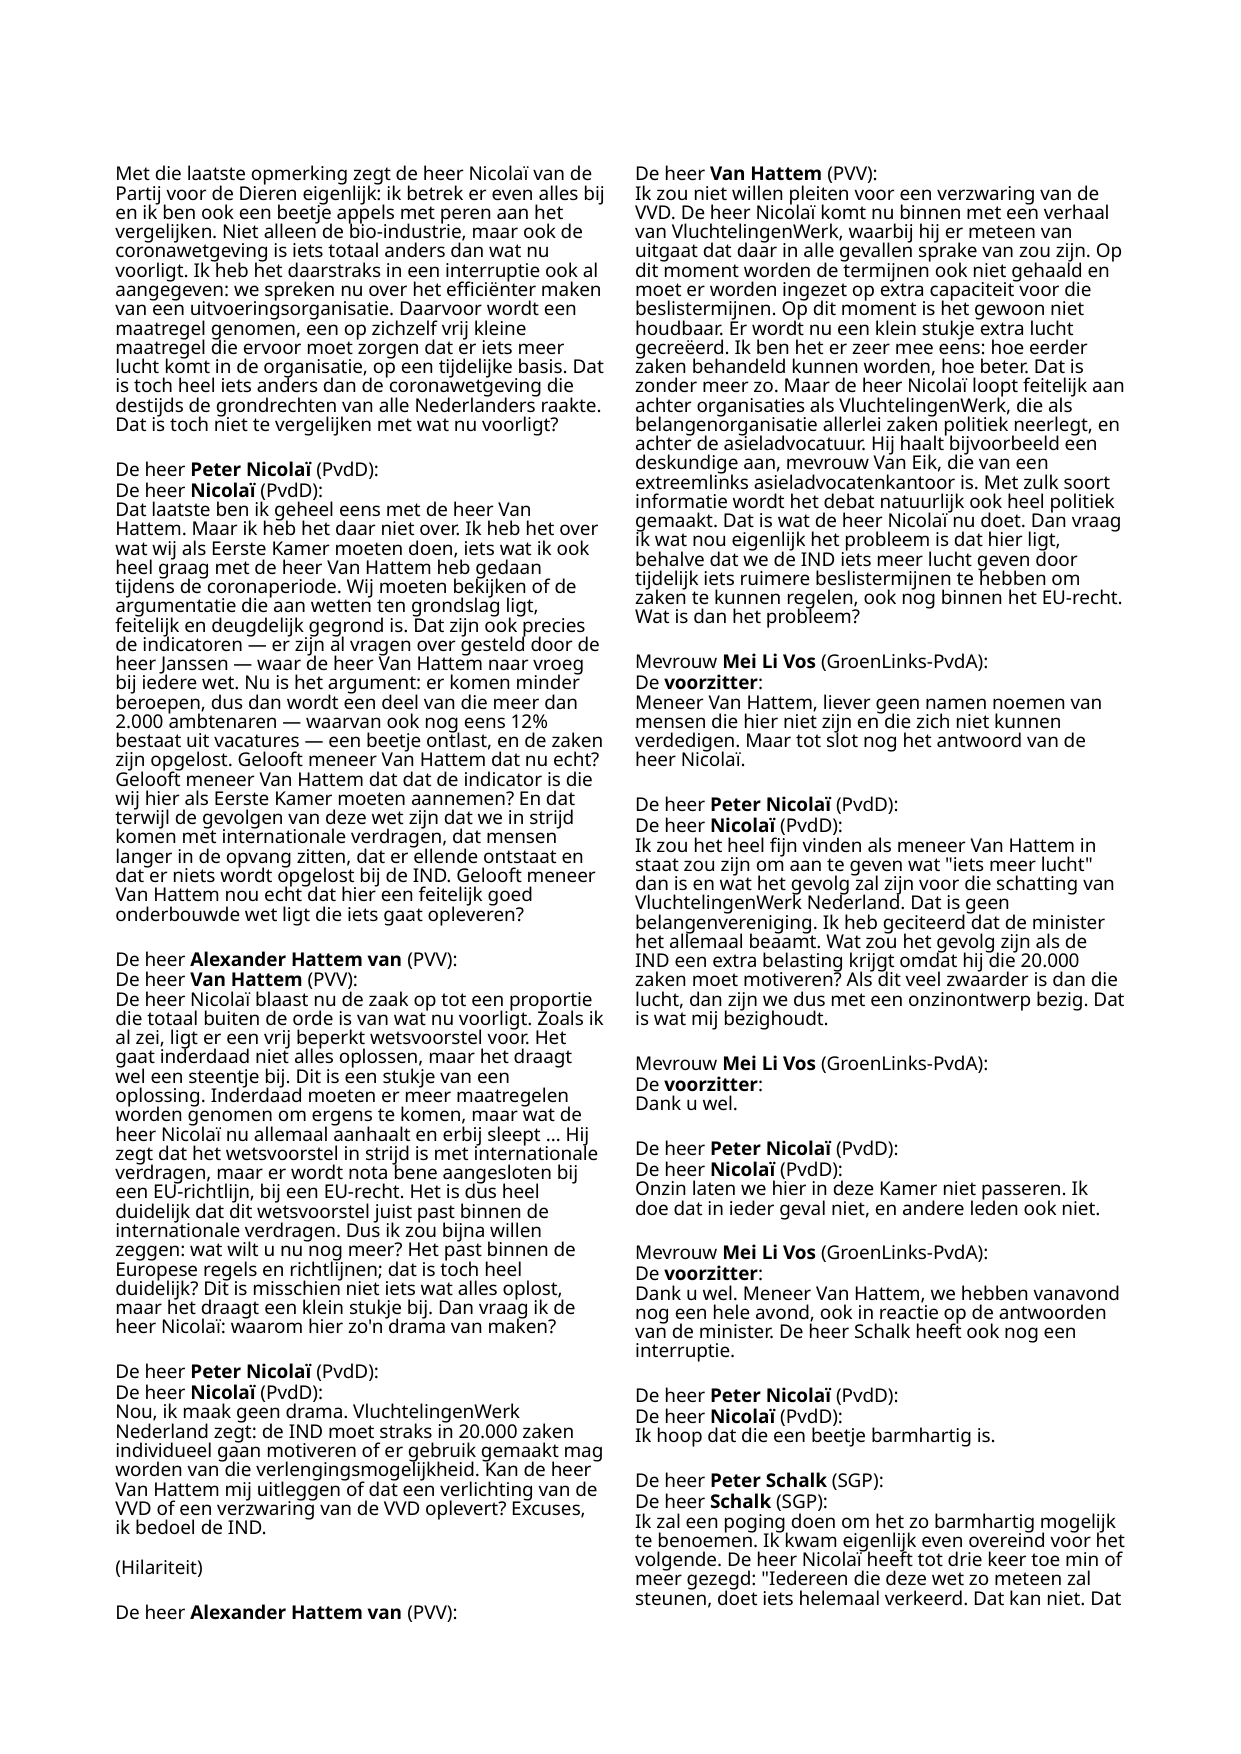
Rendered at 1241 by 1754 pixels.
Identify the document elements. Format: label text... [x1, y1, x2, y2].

text De heer Peter Nicolaï (PvdD): [635, 1382, 1125, 1408]
text De heer Van Hattem (PVV): [115, 971, 605, 991]
text Ik hoop dat die een beetje barmhartig is. [635, 1427, 1125, 1447]
text Onzin laten we hier in deze Kamer niet passeren. Ik doe dat in ieder geval niet, en andere leden ook niet. [635, 1180, 1125, 1219]
text De voorzitter: [635, 1265, 1125, 1284]
text De heer Van Hattem (PVV): [635, 165, 1125, 184]
text Dat laatste ben ik geheel eens met de heer Van Hattem. Maar ik heb het daar niet over. Ik heb het over wat wij als Eerste Kamer moeten doen, iets wat ik ook heel graag met de heer Van Hattem heb gedaan tijdens de coronaperiode. Wij moeten bekijken of de argumentatie die aan wetten ten grondslag ligt, feitelijk en deugdelijk gegrond is. Dat zijn ook precies de indicatoren — er zijn al vragen over gesteld door de heer Janssen — waar de heer Van Hattem naar vroeg bij iedere wet. Nu is het argument: er komen minder beroepen, dus dan wordt een deel van die meer dan 2.000 ambtenaren — waarvan ook nog eens 12% bestaat uit vacatures — een beetje ontlast, en de zaken zijn opgelost. Gelooft meneer Van Hattem dat nu echt? Gelooft meneer Van Hattem dat dat de indicator is die wij hier als Eerste Kamer moeten aannemen? En dat terwijl de gevolgen van deze wet zijn dat we in strijd komen met internationale verdragen, dat mensen langer in de opvang zitten, dat er ellende ontstaat en dat er niets wordt opgelost bij de IND. Gelooft meneer Van Hattem nou echt dat hier een feitelijk goed onderbouwde wet ligt die iets gaat opleveren? [115, 501, 605, 925]
text De heer Peter Nicolaï (PvdD): [635, 792, 1125, 817]
text De heer Nicolaï (PvdD): [635, 817, 1125, 837]
text Ik zal een poging doen om het zo barmhartig mogelijk te benoemen. Ik kwam eigenlijk even overeind voor het volgende. De heer Nicolaï heeft tot drie keer toe min of meer gezegd: "Iedereen die deze wet zo meteen zal steunen, doet iets helemaal verkeerd. Dat kan niet. Dat [635, 1513, 1125, 1609]
text De heer Peter Nicolaï (PvdD): [115, 456, 605, 482]
text De heer Alexander Hattem van (PVV): [115, 946, 605, 971]
text Mevrouw Mei Li Vos (GroenLinks-PvdA): [635, 1050, 1125, 1076]
text De heer Peter Nicolaï (PvdD): [115, 1358, 605, 1384]
text Mevrouw Mei Li Vos (GroenLinks-PvdA): [635, 649, 1125, 674]
text De heer Peter Schalk (SGP): [635, 1468, 1125, 1493]
text Ik zou niet willen pleiten voor een verzwaring van de VVD. De heer Nicolaï komt nu binnen met een verhaal van VluchtelingenWerk, waarbij hij er meteen van uitgaat dat daar in alle gevallen sprake van zou zijn. Op dit moment worden de termijnen ook niet gehaald en moet er worden ingezet op extra capaciteit voor die beslistermijnen. Op dit moment is het gewoon niet houdbaar. Er wordt nu een klein stukje extra lucht gecreëerd. Ik ben het er zeer mee eens: hoe eerder zaken behandeld kunnen worden, hoe beter. Dat is zonder meer zo. Maar de heer Nicolaï loopt feitelijk aan achter organisaties als VluchtelingenWerk, die als belangenorganisatie allerlei zaken politiek neerlegt, en achter de asieladvocatuur. Hij haalt bijvoorbeeld een deskundige aan, mevrouw Van Eik, die van een extreemlinks asieladvocatenkantoor is. Met zulk soort informatie wordt het debat natuurlijk ook heel politiek gemaakt. Dat is wat de heer Nicolaï nu doet. Dan vraag ik wat nou eigenlijk het probleem is dat hier ligt, behalve dat we de IND iets meer lucht geven door tijdelijk iets ruimere beslistermijnen te hebben om zaken te kunnen regelen, ook nog binnen het EU-recht. Wat is dan het probleem? [635, 184, 1125, 628]
text Mevrouw Mei Li Vos (GroenLinks-PvdA): [635, 1239, 1125, 1265]
text De heer Nicolaï blaast nu de zaak op tot een proportie die totaal buiten de orde is van wat nu voorligt. Zoals ik al zei, ligt er een vrij beperkt wetsvoorstel voor. Het gaat inderdaad niet alles oplossen, maar het draagt wel een steentje bij. Dit is een stukje van een oplossing. Inderdaad moeten er meer maatregelen worden genomen om ergens te komen, maar wat de heer Nicolaï nu allemaal aanhaalt en erbij sleept … Hij zegt dat het wetsvoorstel in strijd is met internationale verdragen, maar er wordt nota bene aangesloten bij een EU-richtlijn, bij een EU-recht. Het is dus heel duidelijk dat dit wetsvoorstel juist past binnen de internationale verdragen. Dus ik zou bijna willen zeggen: wat wilt u nu nog meer? Het past binnen de Europese regels en richtlijnen; dat is toch heel duidelijk? Dit is misschien niet iets wat alles oplost, maar het draagt een klein stukje bij. Dan vraag ik de heer Nicolaï: waarom hier zo'n drama van maken? [115, 991, 605, 1338]
text De heer Nicolaï (PvdD): [115, 482, 605, 501]
text Dank u wel. [635, 1095, 1125, 1114]
text De heer Peter Nicolaï (PvdD): [635, 1135, 1125, 1161]
text De heer Nicolaï (PvdD): [115, 1384, 605, 1403]
text Ik zou het heel fijn vinden als meneer Van Hattem in staat zou zijn om aan te geven wat "iets meer lucht" dan is en wat het gevolg zal zijn voor die schatting van VluchtelingenWerk Nederland. Dat is geen belangenvereniging. Ik heb geciteerd dat de minister het allemaal beaamt. Wat zou het gevolg zijn als de IND een extra belasting krijgt omdat hij die 20.000 zaken moet motiveren? Als dit veel zwaarder is dan die lucht, dan zijn we dus met een onzinontwerp bezig. Dat is wat mij bezighoudt. [635, 837, 1125, 1029]
text De heer Schalk (SGP): [635, 1493, 1125, 1513]
text De heer Nicolaï (PvdD): [635, 1161, 1125, 1180]
text (Hilariteit) [115, 1559, 605, 1578]
text De voorzitter: [635, 1076, 1125, 1095]
text Meneer Van Hattem, liever geen namen noemen van mensen die hier niet zijn en die zich niet kunnen verdedigen. Maar tot slot nog het antwoord van de heer Nicolaï. [635, 694, 1125, 771]
text Dank u wel. Meneer Van Hattem, we hebben vanavond nog een hele avond, ook in reactie op de antwoorden van de minister. De heer Schalk heeft ook nog een interruptie. [635, 1284, 1125, 1362]
text De voorzitter: [635, 674, 1125, 694]
text Nou, ik maak geen drama. VluchtelingenWerk Nederland zegt: de IND moet straks in 20.000 zaken individueel gaan motiveren of er gebruik gemaakt mag worden van die verlengingsmogelijkheid. Kan de heer Van Hattem mij uitleggen of dat een verlichting van de VVD of een verzwaring van de VVD oplevert? Excuses, ik bedoel de IND. [115, 1403, 605, 1538]
text De heer Nicolaï (PvdD): [635, 1408, 1125, 1427]
text Met die laatste opmerking zegt de heer Nicolaï van de Partij voor de Dieren eigenlijk: ik betrek er even alles bij en ik ben ook een beetje appels met peren aan het vergelijken. Niet alleen de bio-industrie, maar ook de coronawetgeving is iets totaal anders dan wat nu voorligt. Ik heb het daarstraks in een interruptie ook al aangegeven: we spreken nu over het efficiënter maken van een uitvoeringsorganisatie. Daarvoor wordt een maatregel genomen, een op zichzelf vrij kleine maatregel die ervoor moet zorgen dat er iets meer lucht komt in de organisatie, op een tijdelijke basis. Dat is toch heel iets anders dan de coronawetgeving die destijds de grondrechten van alle Nederlanders raakte. Dat is toch niet te vergelijken met wat nu voorligt? [115, 165, 605, 435]
text De heer Alexander Hattem van (PVV): [115, 1599, 605, 1625]
